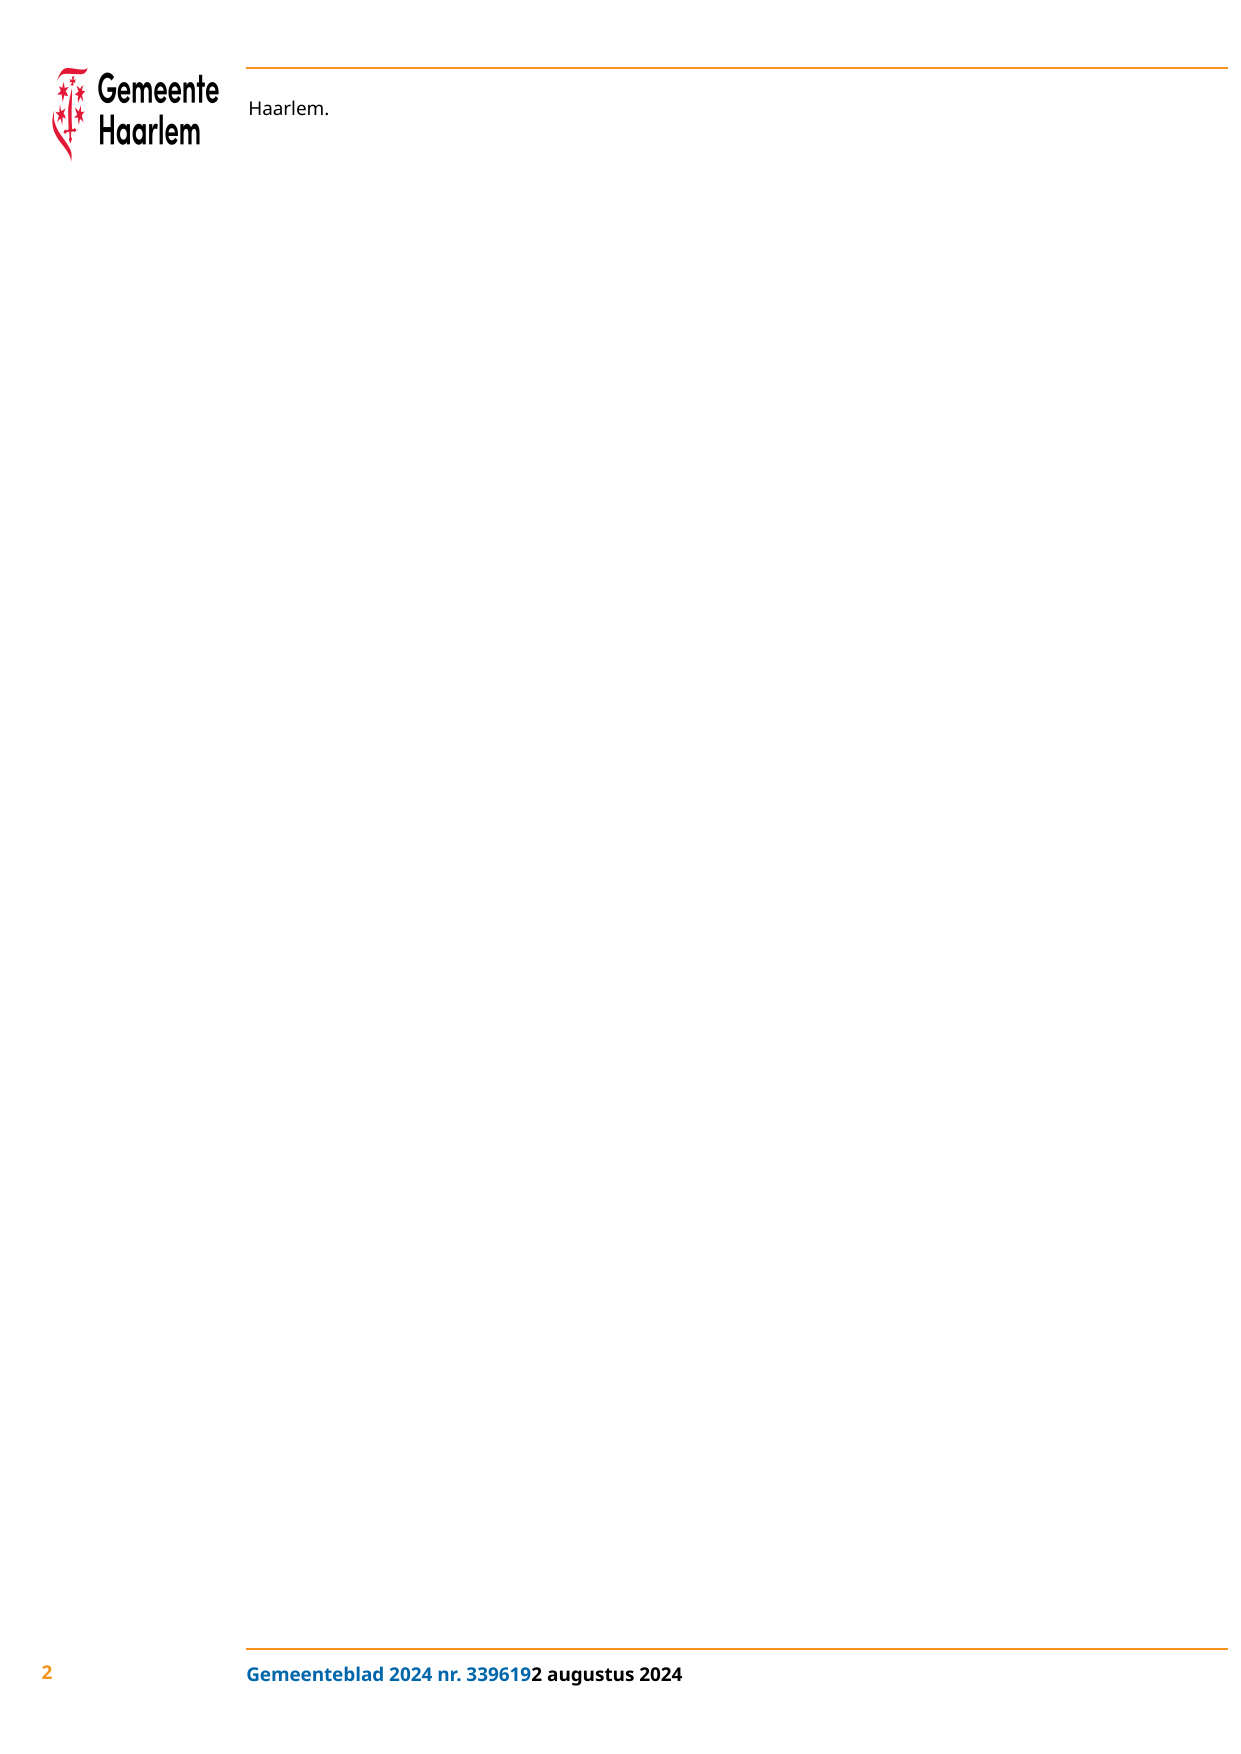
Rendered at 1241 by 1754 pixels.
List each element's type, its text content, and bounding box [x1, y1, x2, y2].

picture [41, 47, 231, 172]
text Haarlem. [248, 95, 1152, 121]
